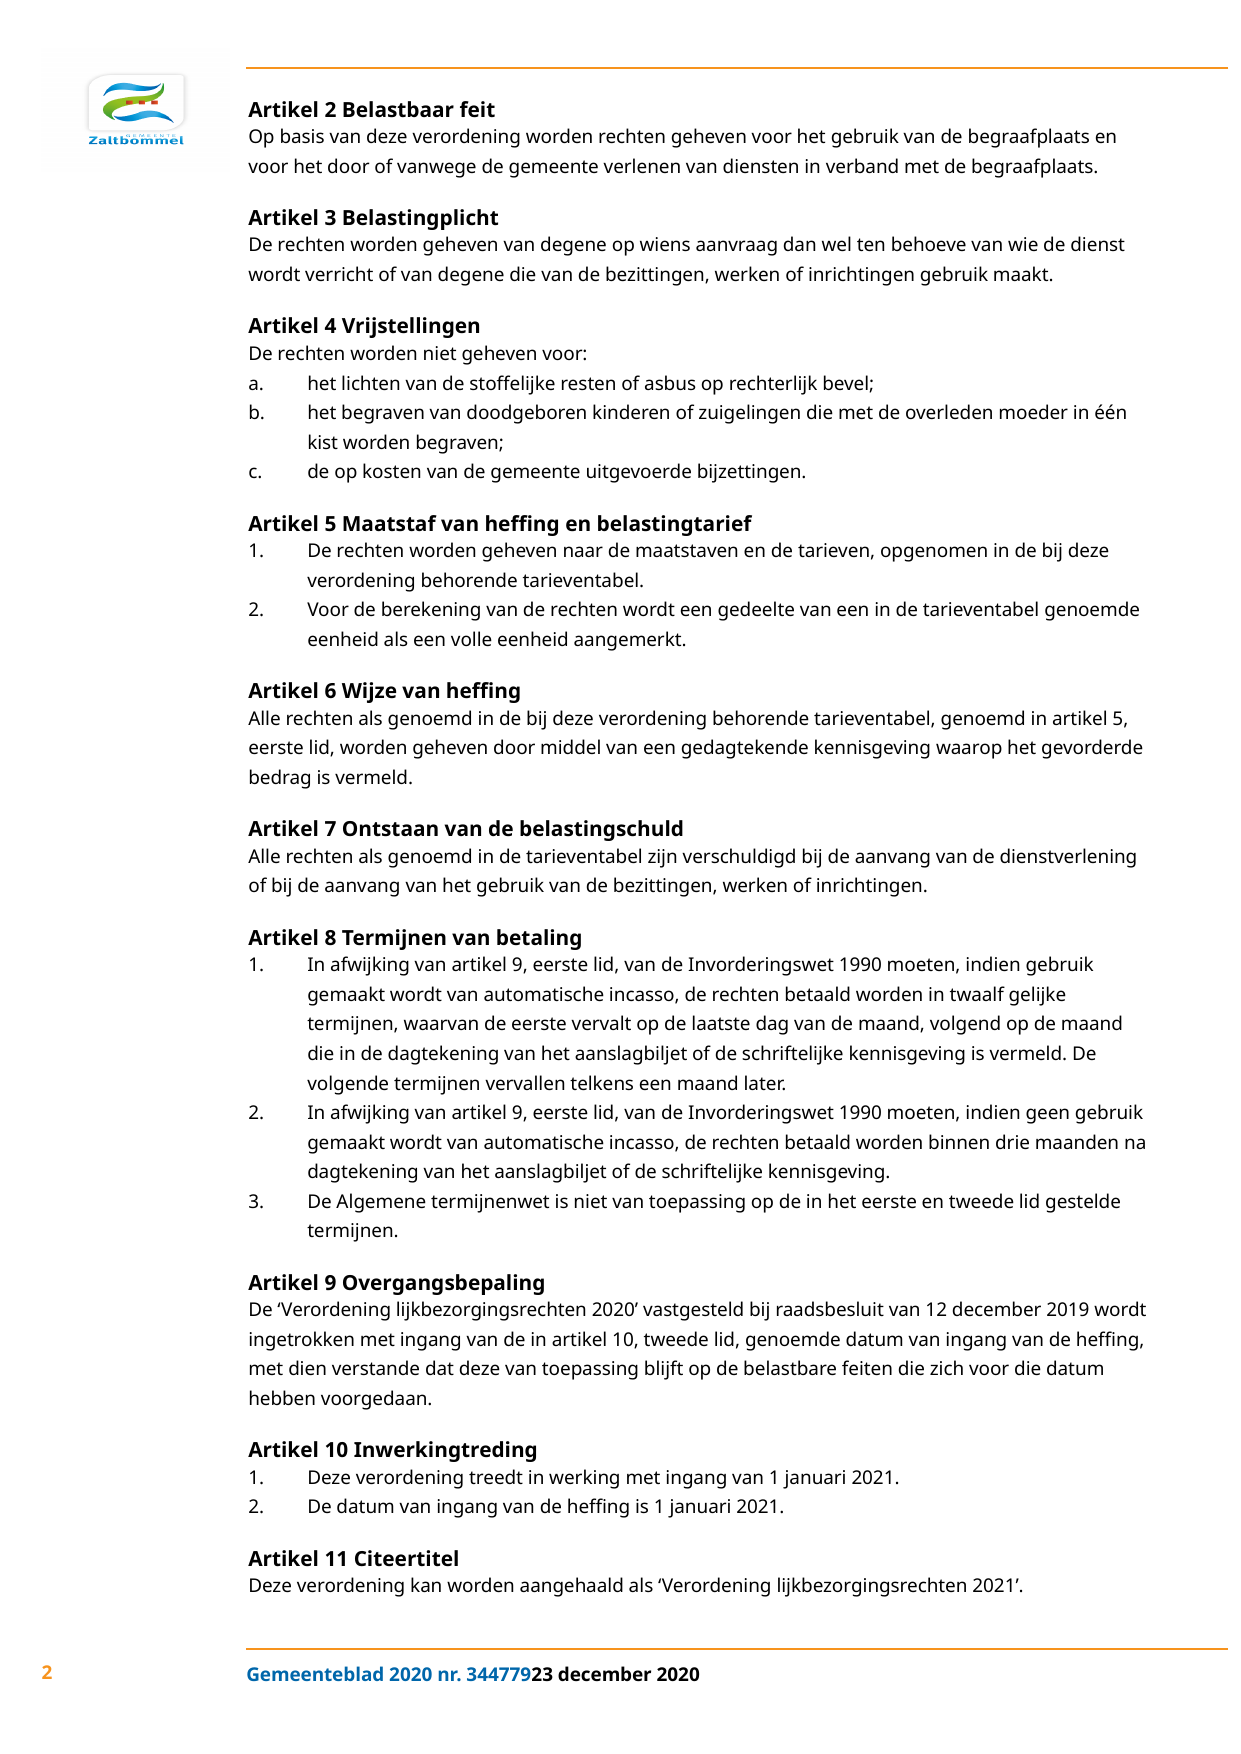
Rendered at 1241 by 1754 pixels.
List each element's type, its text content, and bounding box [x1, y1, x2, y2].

text Artikel 4 Vrijstellingen [248, 312, 1152, 340]
text Artikel 10 Inwerkingtreding [248, 1436, 1152, 1464]
list Deze verordening treedt in werking met ingang van 1 januari 2021. [248, 1464, 1152, 1490]
list De datum van ingang van de heffing is 1 januari 2021. [248, 1494, 1152, 1519]
list het lichten van de stoffelijke resten of asbus op rechterlijk bevel; [248, 370, 1152, 395]
text De ‘Verordening lijkbezorgingsrechten 2020’ vastgesteld bij raadsbesluit van 12 december 2019 wordt ingetrokken met ingang van de in artikel 10, tweede lid, genoemde datum van ingang van de heffing, met dien verstande dat deze van toepassing blijft op de belastbare feiten die zich voor die datum hebben voorgedaan. [248, 1296, 1152, 1411]
text Artikel 2 Belastbaar feit [248, 95, 1152, 123]
text Alle rechten als genoemd in de bij deze verordening behorende tarieventabel, genoemd in artikel 5, eerste lid, worden geheven door middel van een gedagtekende kennisgeving waarop het gevorderde bedrag is vermeld. [248, 705, 1152, 790]
text Artikel 11 Citeertitel [248, 1544, 1152, 1572]
text Deze verordening kan worden aangehaald als ‘Verordening lijkbezorgingsrechten 2021’. [248, 1572, 1152, 1598]
text Artikel 7 Ontstaan van de belastingschuld [248, 814, 1152, 843]
list De Algemene termijnenwet is niet van toepassing op de in het eerste en tweede lid gestelde termijnen. [248, 1188, 1152, 1243]
text Artikel 6 Wijze van heffing [248, 676, 1152, 705]
text Artikel 8 Termijnen van betaling [248, 923, 1152, 951]
text Artikel 5 Maatstaf van heffing en belastingtarief [248, 509, 1152, 537]
text Artikel 9 Overgangsbepaling [248, 1268, 1152, 1296]
text Op basis van deze verordening worden rechten geheven voor het gebruik van de begraafplaats en voor het door of vanwege de gemeente verlenen van diensten in verband met de begraafplaats. [248, 123, 1152, 178]
text Alle rechten als genoemd in de tarieventabel zijn verschuldigd bij de aanvang van de dienstverlening of bij de aanvang van het gebruik van de bezittingen, werken of inrichtingen. [248, 843, 1152, 898]
list de op kosten van de gemeente uitgevoerde bijzettingen. [248, 458, 1152, 484]
text Artikel 3 Belastingplicht [248, 203, 1152, 232]
list De rechten worden geheven naar de maatstaven en de tarieven, opgenomen in de bij deze verordening behorende tarieventabel. [248, 537, 1152, 593]
picture [41, 47, 231, 172]
list In afwijking van artikel 9, eerste lid, van de Invorderingswet 1990 moeten, indien geen gebruik gemaakt wordt van automatische incasso, de rechten betaald worden binnen drie maanden na dagtekening van het aanslagbiljet of de schriftelijke kennisgeving. [248, 1099, 1152, 1184]
list In afwijking van artikel 9, eerste lid, van de Invorderingswet 1990 moeten, indien gebruik gemaakt wordt van automatische incasso, de rechten betaald worden in twaalf gelijke termijnen, waarvan de eerste vervalt op de laatste dag van de maand, volgend op de maand die in de dagtekening van het aanslagbiljet of de schriftelijke kennisgeving is vermeld. De volgende termijnen vervallen telkens een maand later. [248, 951, 1152, 1095]
list het begraven van doodgeboren kinderen of zuigelingen die met de overleden moeder in één kist worden begraven; [248, 399, 1152, 454]
text De rechten worden niet geheven voor: [248, 340, 1152, 366]
text De rechten worden geheven van degene op wiens aanvraag dan wel ten behoeve van wie de dienst wordt verricht of van degene die van de bezittingen, werken of inrichtingen gebruik maakt. [248, 232, 1152, 287]
list Voor de berekening van de rechten wordt een gedeelte van een in de tarieventabel genoemde eenheid als een volle eenheid aangemerkt. [248, 596, 1152, 652]
